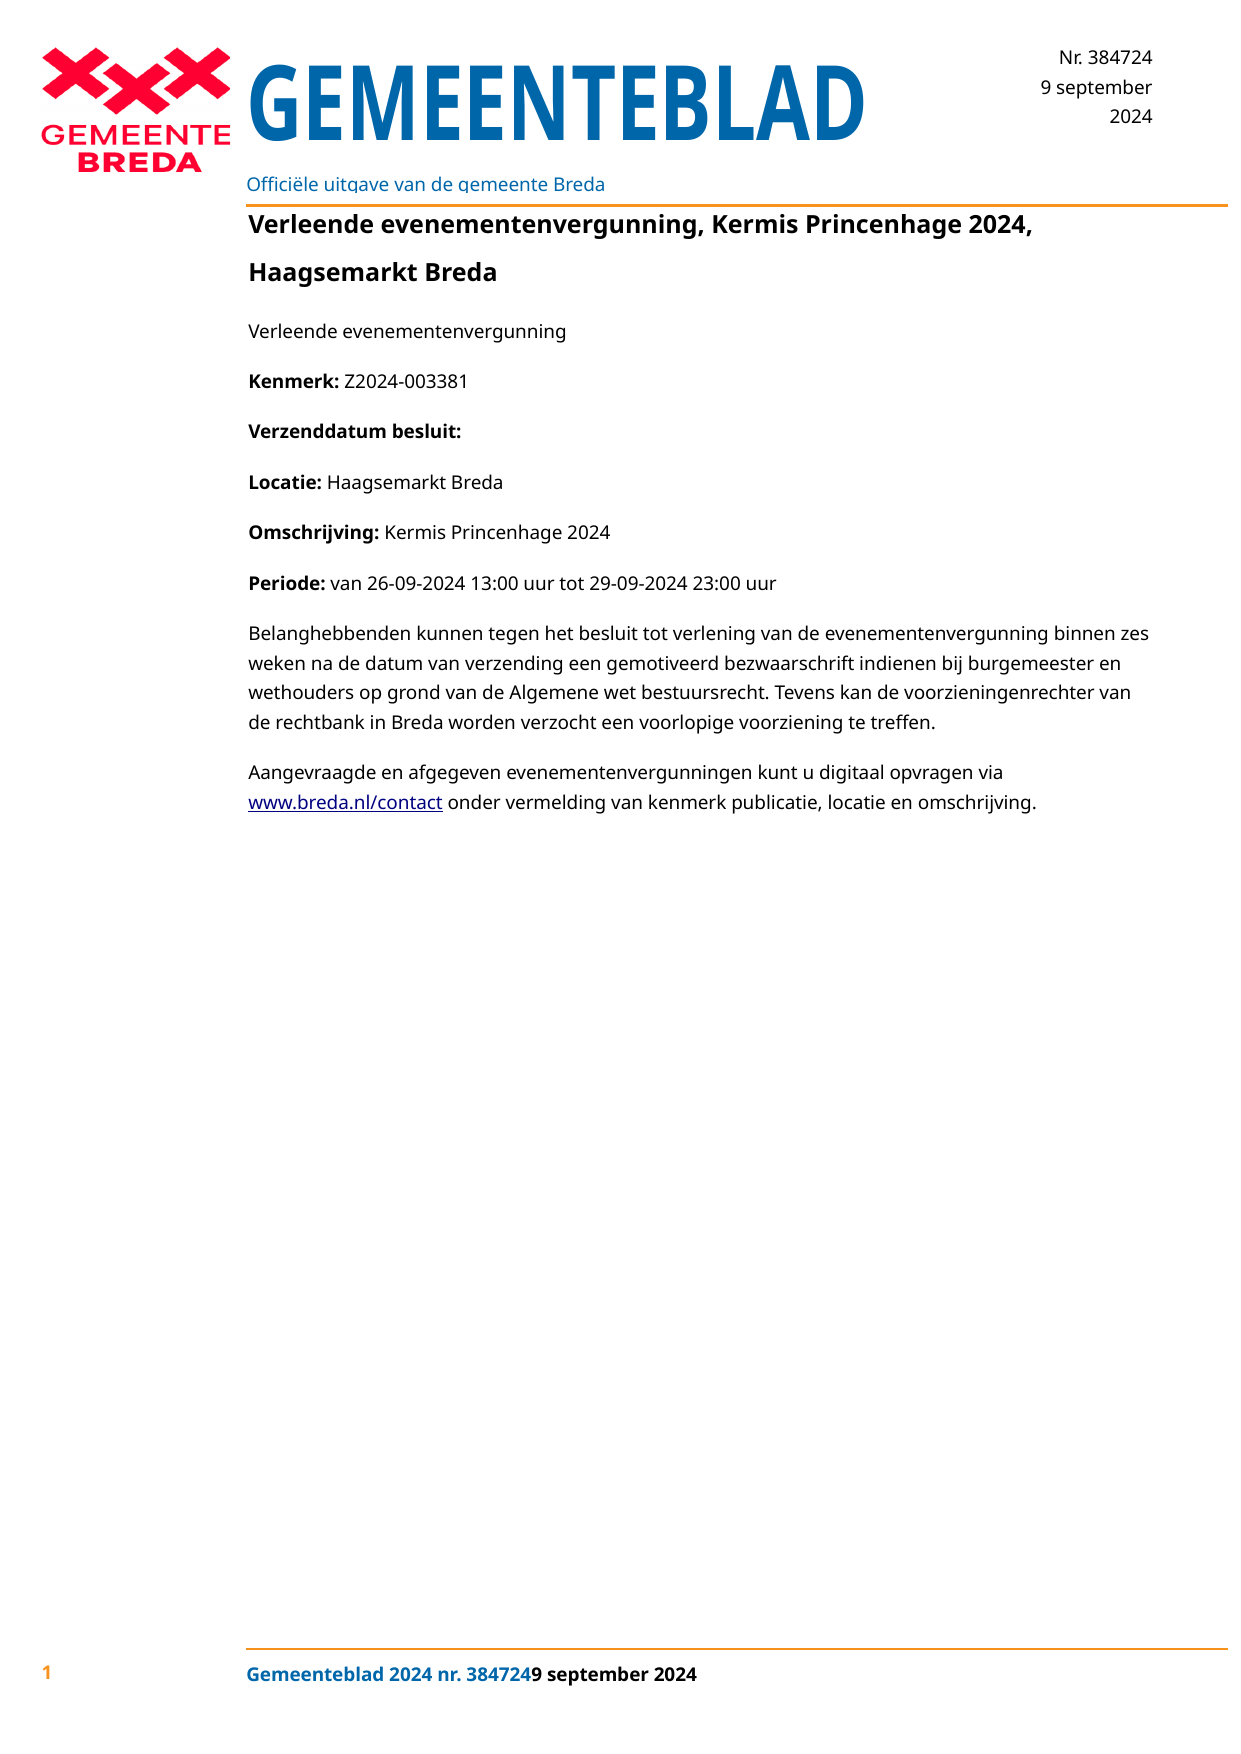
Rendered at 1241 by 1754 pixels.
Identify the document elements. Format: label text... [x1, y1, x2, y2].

text Belanghebbenden kunnen tegen het besluit tot verlening van de evenementenvergunning binnen zes weken na de datum van verzending een gemotiveerd bezwaarschrift indienen bij burgemeester en wethouders op grond van de Algemene wet bestuursrecht. Tevens kan de voorzieningenrechter van de rechtbank in Breda worden verzocht een voorlopige voorziening te treffen. [248, 620, 1152, 735]
text Kenmerk: Z2024-003381 [248, 368, 1152, 394]
picture [41, 47, 231, 172]
text Verleende evenementenvergunning [248, 318, 1152, 344]
text Locatie: Haagsemarkt Breda [248, 469, 1152, 495]
text Verzenddatum besluit: [248, 419, 1152, 444]
text Aangevraagde en afgegeven evenementenvergunningen kunt u digitaal opvragen via www.breda.nl/contact onder vermelding van kenmerk publicatie, locatie en omschrijving. [248, 759, 1152, 815]
text Omschrijving: Kermis Princenhage 2024 [248, 519, 1152, 545]
text Periode: van 26-09-2024 13:00 uur tot 29-09-2024 23:00 uur [248, 570, 1152, 596]
text Verleende evenementenvergunning, Kermis Princenhage 2024, Haagsemarkt Breda [248, 207, 1152, 288]
